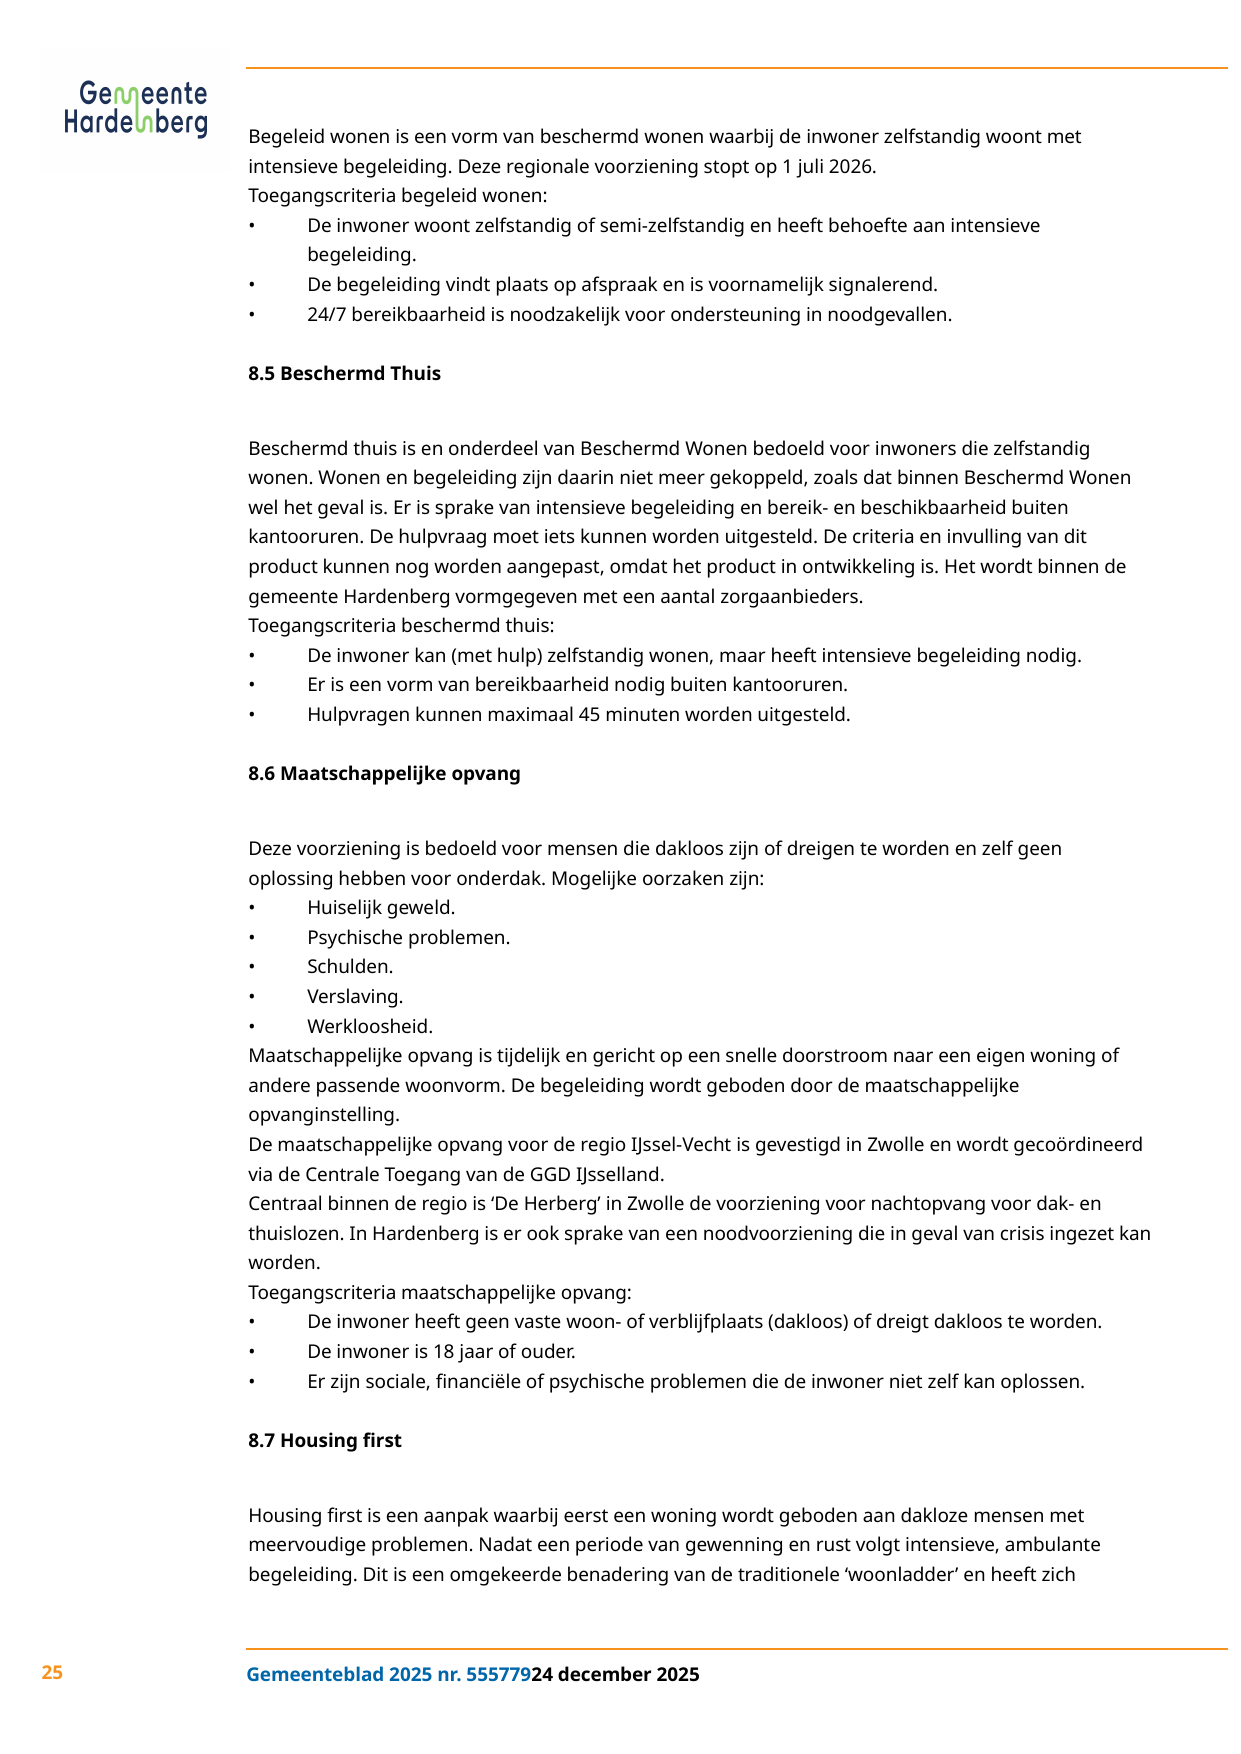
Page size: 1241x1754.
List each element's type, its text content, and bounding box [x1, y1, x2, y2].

list De inwoner kan (met hulp) zelfstandig wonen, maar heeft intensieve begeleiding nodig. [248, 642, 1152, 668]
list Er zijn sociale, financiële of psychische problemen die de inwoner niet zelf kan oplossen. [248, 1368, 1152, 1393]
text Toegangscriteria begeleid wonen: [248, 182, 1152, 208]
text Housing first is een aanpak waarbij eerst een woning wordt geboden aan dakloze mensen met meervoudige problemen. Nadat een periode van gewenning en rust volgt intensieve, ambulante begeleiding. Dit is een omgekeerde benadering van de traditionele ‘woonladder’ en heeft zich [248, 1502, 1152, 1587]
list De inwoner is 18 jaar of ouder. [248, 1338, 1152, 1364]
list Verslaving. [248, 983, 1152, 1009]
text Begeleid wonen is een vorm van beschermd wonen waarbij de inwoner zelfstandig woont met intensieve begeleiding. Deze regionale voorziening stopt op 1 juli 2026. [248, 123, 1152, 178]
list Hulpvragen kunnen maximaal 45 minuten worden uitgesteld. [248, 701, 1152, 727]
list De begeleiding vindt plaats op afspraak en is voornamelijk signalerend. [248, 271, 1152, 297]
list Huiselijk geweld. [248, 894, 1152, 920]
text Beschermd thuis is en onderdeel van Beschermd Wonen bedoeld voor inwoners die zelfstandig wonen. Wonen en begeleiding zijn daarin niet meer gekoppeld, zoals dat binnen Beschermd Wonen wel het geval is. Er is sprake van intensieve begeleiding en bereik- en beschikbaarheid buiten kantooruren. De hulpvraag moet iets kunnen worden uitgesteld. De criteria en invulling van dit product kunnen nog worden aangepast, omdat het product in ontwikkeling is. Het wordt binnen de gemeente Hardenberg vormgegeven met een aantal zorgaanbieders. [248, 435, 1152, 608]
picture [41, 47, 231, 172]
list 24/7 bereikbaarheid is noodzakelijk voor ondersteuning in noodgevallen. [248, 301, 1152, 326]
text De maatschappelijke opvang voor de regio IJssel-Vecht is gevestigd in Zwolle en wordt gecoördineerd via de Centrale Toegang van de GGD IJsselland. [248, 1131, 1152, 1186]
text Deze voorziening is bedoeld voor mensen die dakloos zijn of dreigen te worden en zelf geen oplossing hebben voor onderdak. Mogelijke oorzaken zijn: [248, 835, 1152, 891]
list De inwoner woont zelfstandig of semi-zelfstandig en heeft behoefte aan intensieve begeleiding. [248, 212, 1152, 267]
list Psychische problemen. [248, 924, 1152, 950]
text 8.7 Housing first [248, 1427, 1152, 1453]
text Maatschappelijke opvang is tijdelijk en gericht op een snelle doorstroom naar een eigen woning of andere passende woonvorm. De begeleiding wordt geboden door de maatschappelijke opvanginstelling. [248, 1042, 1152, 1127]
text Centraal binnen de regio is ‘De Herberg’ in Zwolle de voorziening voor nachtopvang voor dak- en thuislozen. In Hardenberg is er ook sprake van een noodvoorziening die in geval van crisis ingezet kan worden. [248, 1190, 1152, 1275]
list Schulden. [248, 954, 1152, 979]
text Toegangscriteria beschermd thuis: [248, 612, 1152, 638]
list Er is een vorm van bereikbaarheid nodig buiten kantooruren. [248, 672, 1152, 697]
text Toegangscriteria maatschappelijke opvang: [248, 1279, 1152, 1305]
list Werkloosheid. [248, 1013, 1152, 1038]
text 8.5 Beschermd Thuis [248, 360, 1152, 386]
list De inwoner heeft geen vaste woon- of verblijfplaats (dakloos) of dreigt dakloos te worden. [248, 1309, 1152, 1334]
text 8.6 Maatschappelijke opvang [248, 760, 1152, 786]
